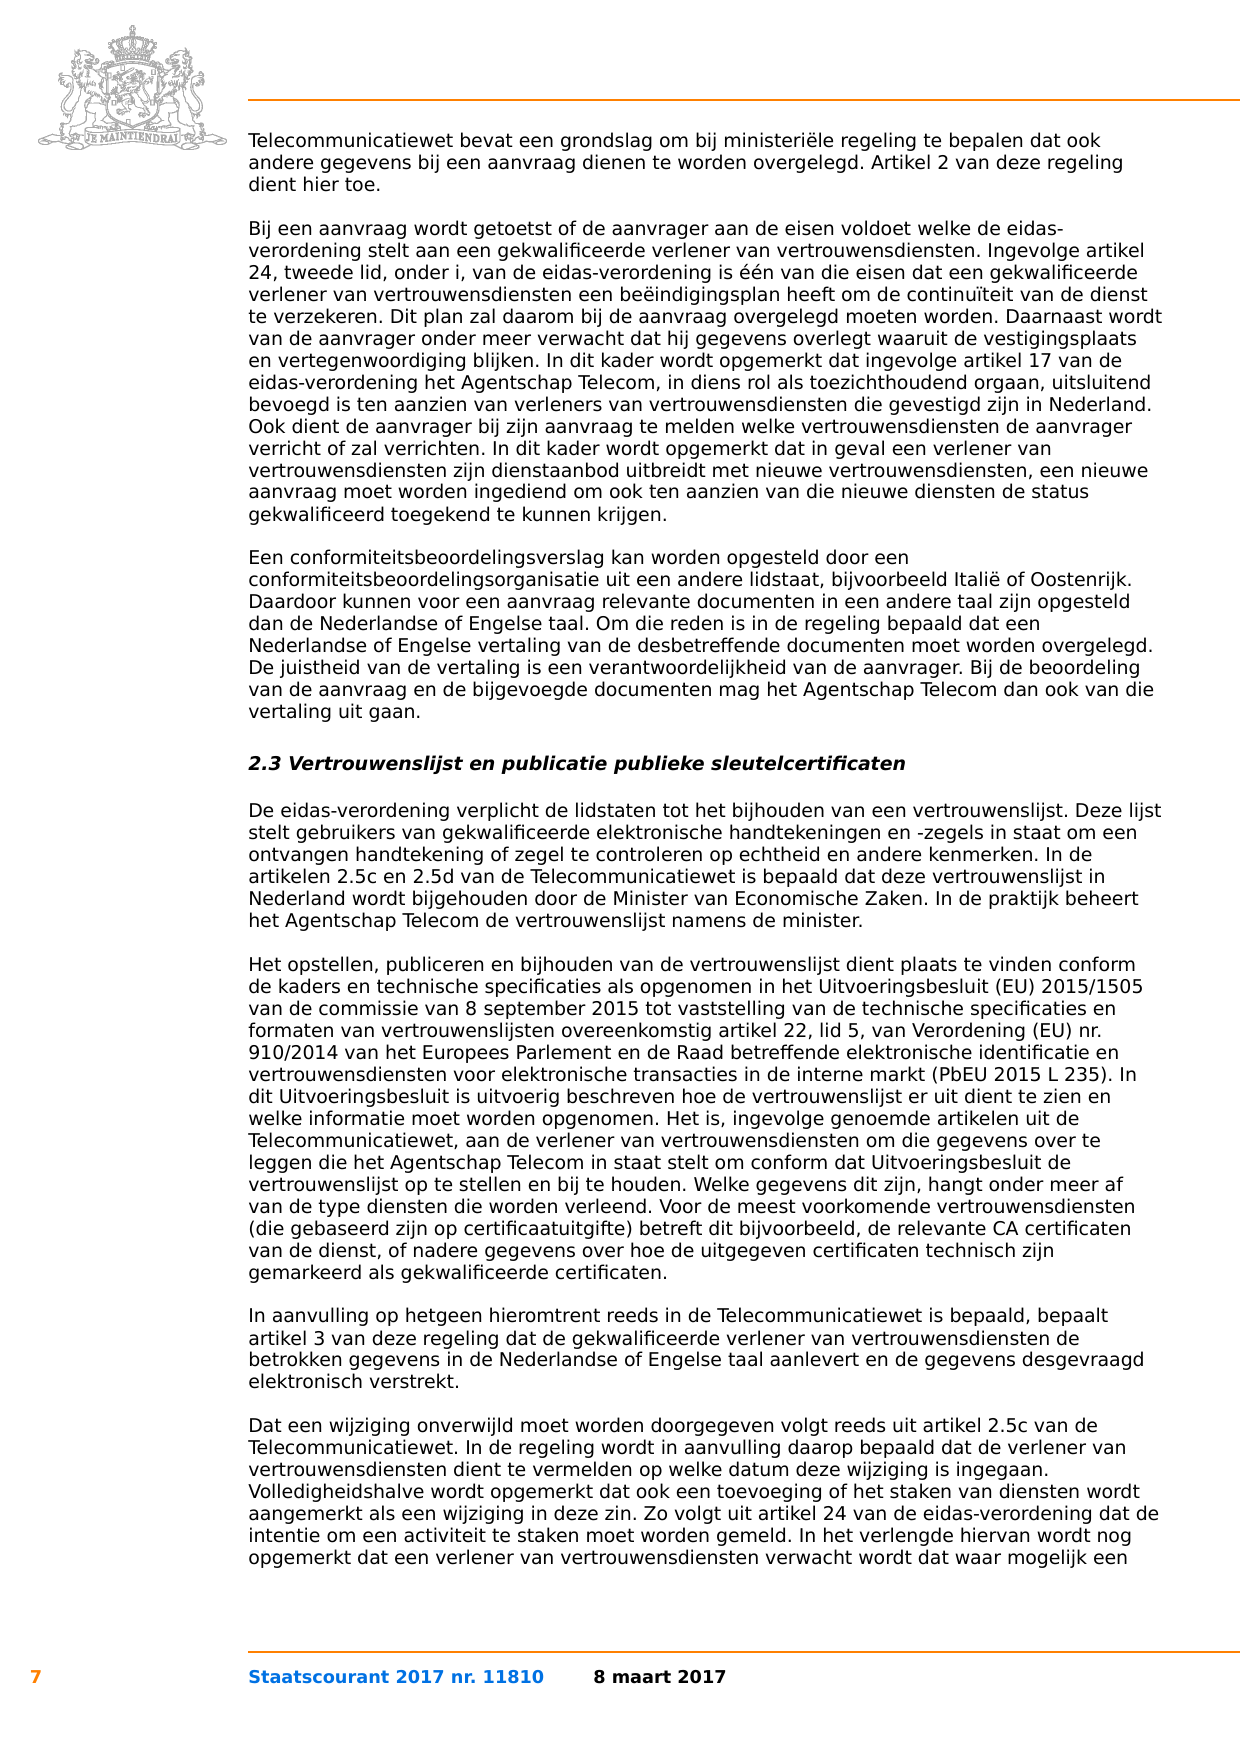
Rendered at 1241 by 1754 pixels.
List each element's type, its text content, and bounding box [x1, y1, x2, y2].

text Dat een wijziging onverwijld moet worden doorgegeven volgt reeds uit artikel 2.5c van de Telecommunicatiewet. In de regeling wordt in aanvulling daarop bepaald dat de verlener van vertrouwensdiensten dient te vermelden op welke datum deze wijziging is ingegaan. Volledigheidshalve wordt opgemerkt dat ook een toevoeging of het staken van diensten wordt aangemerkt als een wijziging in deze zin. Zo volgt uit artikel 24 van de eidas-verordening dat de intentie om een activiteit te staken moet worden gemeld. In het verlengde hiervan wordt nog opgemerkt dat een verlener van vertrouwensdiensten verwacht wordt dat waar mogelijk een [248, 1415, 1163, 1569]
text Bij een aanvraag wordt getoetst of de aanvrager aan de eisen voldoet welke de eidas-verordening stelt aan een gekwalificeerde verlener van vertrouwensdiensten. Ingevolge artikel 24, tweede lid, onder i, van de eidas-verordening is één van die eisen dat een gekwalificeerde verlener van vertrouwensdiensten een beëindigingsplan heeft om de continuïteit van de dienst te verzekeren. Dit plan zal daarom bij de aanvraag overgelegd moeten worden. Daarnaast wordt van de aanvrager onder meer verwacht dat hij gegevens overlegt waaruit de vestigingsplaats en vertegenwoordiging blijken. In dit kader wordt opgemerkt dat ingevolge artikel 17 van de eidas-verordening het Agentschap Telecom, in diens rol als toezichthoudend orgaan, uitsluitend bevoegd is ten aanzien van verleners van vertrouwensdiensten die gevestigd zijn in Nederland. [248, 218, 1163, 416]
text Het opstellen, publiceren en bijhouden van de vertrouwenslijst dient plaats te vinden conform de kaders en technische specificaties als opgenomen in het Uitvoeringsbesluit (EU) 2015/1505 van de commissie van 8 september 2015 tot vaststelling van de technische specificaties en formaten van vertrouwenslijsten overeenkomstig artikel 22, lid 5, van Verordening (EU) nr. 910/2014 van het Europees Parlement en de Raad betreffende elektronische identificatie en vertrouwensdiensten voor elektronische transacties in de interne markt (PbEU 2015 L 235). In dit Uitvoeringsbesluit is uitvoerig beschreven hoe de vertrouwenslijst er uit dient te zien en welke informatie moet worden opgenomen. Het is, ingevolge genoemde artikelen uit de Telecommunicatiewet, aan de verlener van vertrouwensdiensten om die gegevens over te leggen die het Agentschap Telecom in staat stelt om conform dat Uitvoeringsbesluit de vertrouwenslijst op te stellen en bij te houden. Welke gegevens dit zijn, hangt onder meer af van de type diensten die worden verleend. Voor de meest voorkomende vertrouwensdiensten (die gebaseerd zijn op certificaatuitgifte) betreft dit bijvoorbeeld, de relevante CA certificaten van de dienst, of nadere gegevens over hoe de uitgegeven certificaten technisch zijn gemarkeerd als gekwalificeerde certificaten. [248, 954, 1163, 1283]
text Een conformiteitsbeoordelingsverslag kan worden opgesteld door een conformiteitsbeoordelingsorganisatie uit een andere lidstaat, bijvoorbeeld Italië of Oostenrijk. Daardoor kunnen voor een aanvraag relevante documenten in een andere taal zijn opgesteld dan de Nederlandse of Engelse taal. Om die reden is in de regeling bepaald dat een Nederlandse of Engelse vertaling van de desbetreffende documenten moet worden overgelegd. De juistheid van de vertaling is een verantwoordelijkheid van de aanvrager. Bij de beoordeling van de aanvraag en de bijgevoegde documenten mag het Agentschap Telecom dan ook van die vertaling uit gaan. [248, 547, 1163, 723]
text Ook dient de aanvrager bij zijn aanvraag te melden welke vertrouwensdiensten de aanvrager verricht of zal verrichten. In dit kader wordt opgemerkt dat in geval een verlener van vertrouwensdiensten zijn dienstaanbod uitbreidt met nieuwe vertrouwensdiensten, een nieuwe aanvraag moet worden ingediend om ook ten aanzien van die nieuwe diensten de status gekwalificeerd toegekend te kunnen krijgen. [248, 416, 1163, 525]
picture [38, 25, 227, 150]
text De eidas-verordening verplicht de lidstaten tot het bijhouden van een vertrouwenslijst. Deze lijst stelt gebruikers van gekwalificeerde elektronische handtekeningen en -zegels in staat om een ontvangen handtekening of zegel te controleren op echtheid en andere kenmerken. In de artikelen 2.5c en 2.5d van de Telecommunicatiewet is bepaald dat deze vertrouwenslijst in Nederland wordt bijgehouden door de Minister van Economische Zaken. In de praktijk beheert het Agentschap Telecom de vertrouwenslijst namens de minister. [248, 800, 1163, 932]
text In aanvulling op hetgeen hieromtrent reeds in de Telecommunicatiewet is bepaald, bepaalt artikel 3 van deze regeling dat de gekwalificeerde verlener van vertrouwensdiensten de betrokken gegevens in de Nederlandse of Engelse taal aanlevert en de gegevens desgevraagd elektronisch verstrekt. [248, 1305, 1163, 1393]
subtitle 2.3 Vertrouwenslijst en publicatie publieke sleutelcertificaten [248, 753, 1163, 775]
text Telecommunicatiewet bevat een grondslag om bij ministeriële regeling te bepalen dat ook andere gegevens bij een aanvraag dienen te worden overgelegd. Artikel 2 van deze regeling dient hier toe. [248, 130, 1163, 196]
